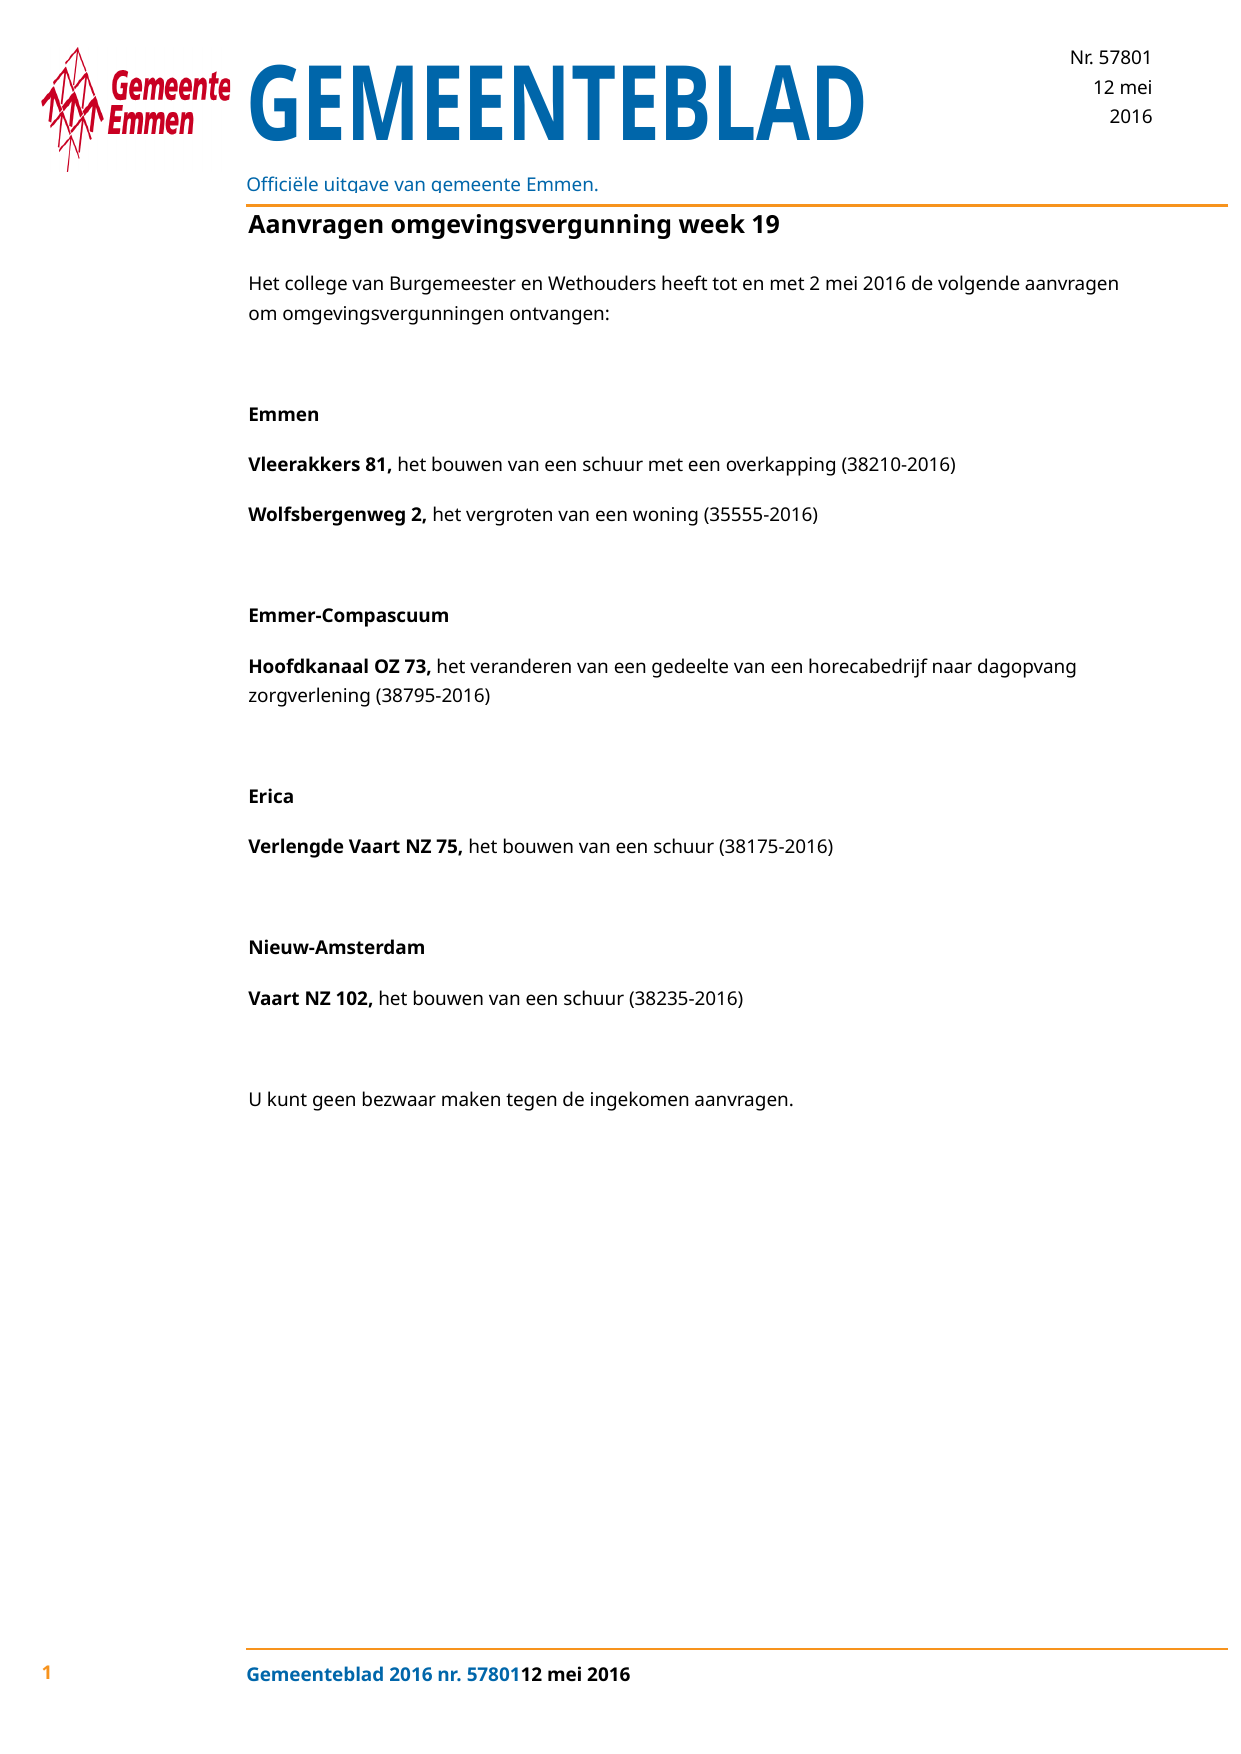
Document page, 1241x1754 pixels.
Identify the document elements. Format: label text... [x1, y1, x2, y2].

picture [41, 47, 231, 172]
text Aanvragen omgevingsvergunning week 19 [248, 207, 1152, 241]
text Wolfsbergenweg 2, het vergroten van een woning (35555-2016) [248, 502, 1152, 527]
text Het college van Burgemeester en Wethouders heeft tot en met 2 mei 2016 de volgende aanvragen om omgevingsvergunningen ontvangen: [248, 270, 1152, 326]
text Erica [248, 783, 1152, 809]
text Emmen [248, 401, 1152, 426]
text Vleerakkers 81, het bouwen van een schuur met een overkapping (38210-2016) [248, 451, 1152, 477]
text Nieuw-Amsterdam [248, 934, 1152, 960]
text Emmer-Compascuum [248, 602, 1152, 628]
text Verlengde Vaart NZ 75, het bouwen van een schuur (38175-2016) [248, 834, 1152, 859]
text Hoofdkanaal OZ 73, het veranderen van een gedeelte van een horecabedrijf naar dagopvang zorgverlening (38795-2016) [248, 653, 1152, 708]
text U kunt geen bezwaar maken tegen de ingekomen aanvragen. [248, 1086, 1152, 1111]
text Vaart NZ 102, het bouwen van een schuur (38235-2016) [248, 985, 1152, 1011]
